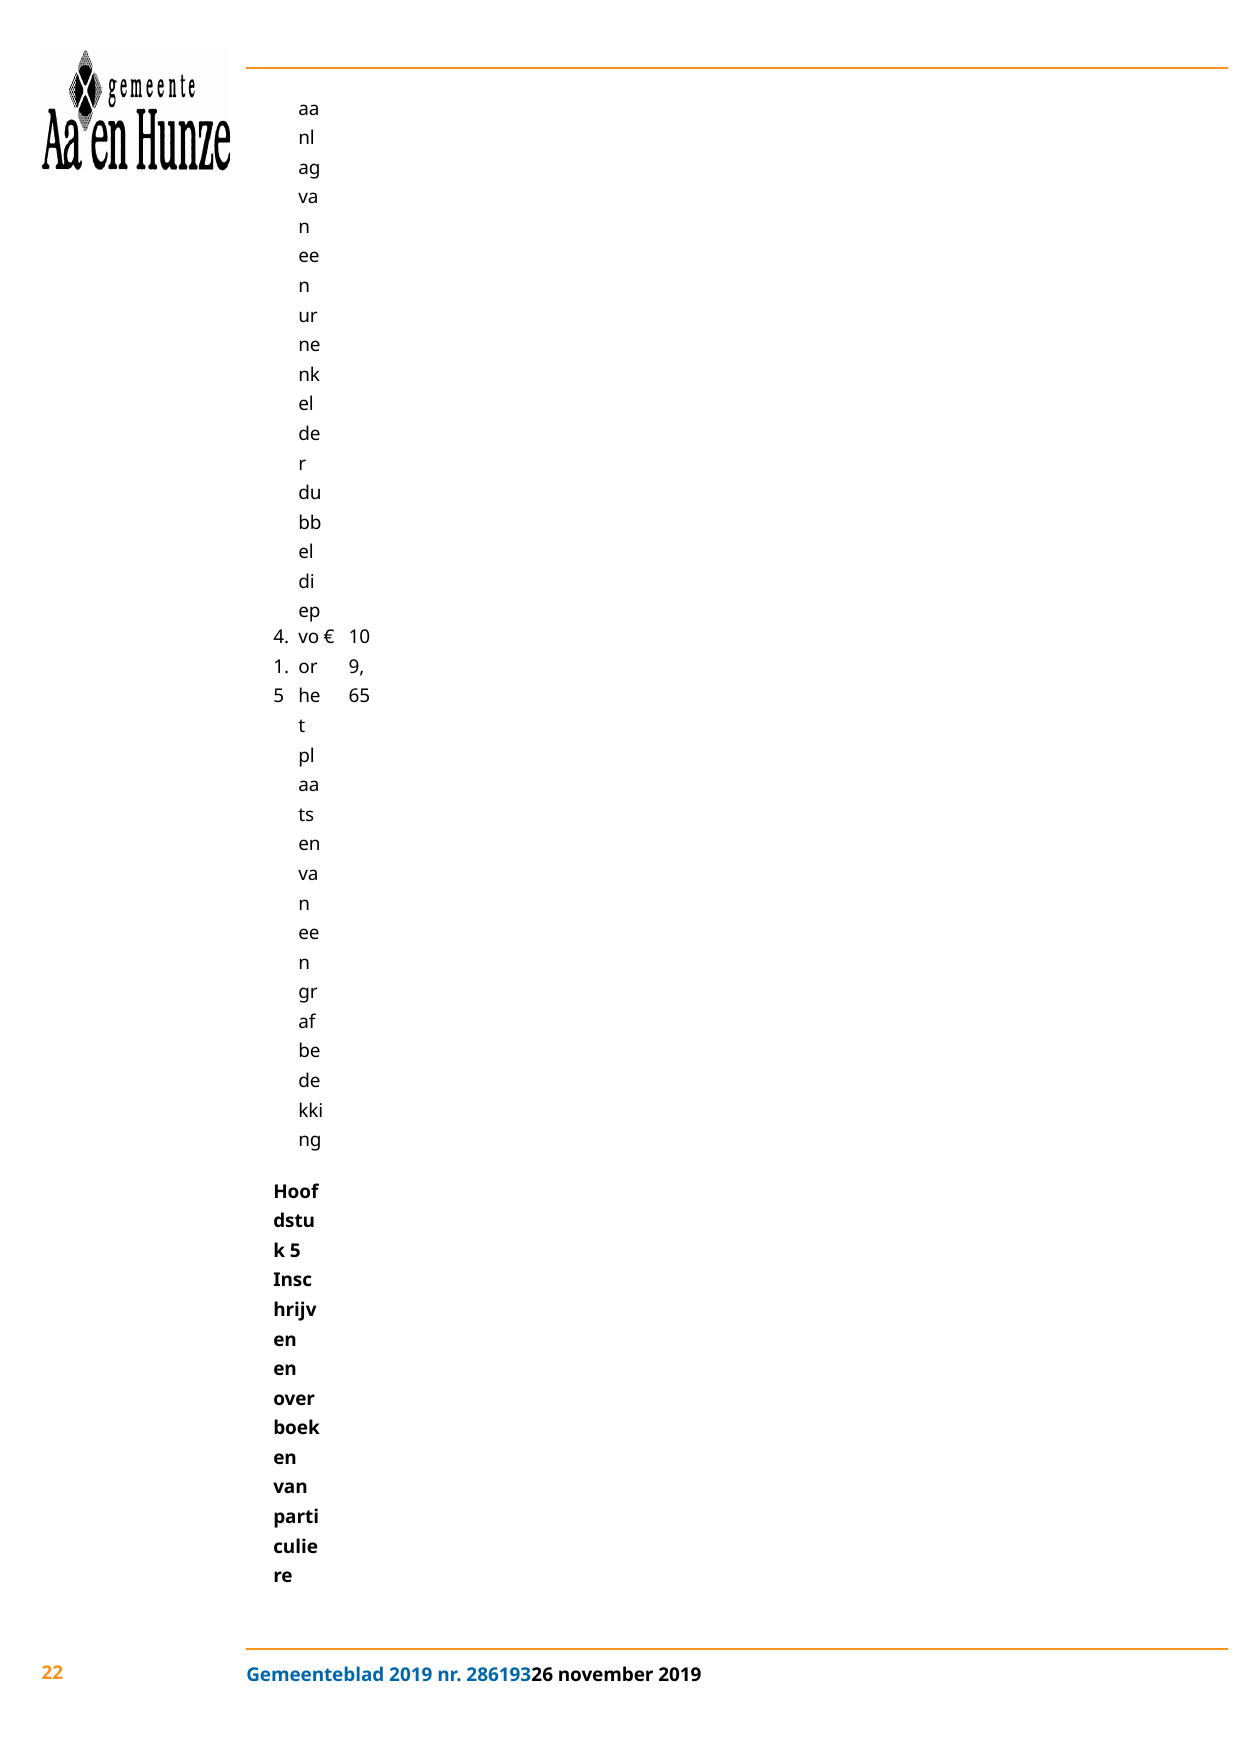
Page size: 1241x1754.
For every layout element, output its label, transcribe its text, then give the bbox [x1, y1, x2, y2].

table_cell [348, 95, 373, 623]
table_cell [348, 1178, 373, 1588]
table_cell [374, 624, 398, 1152]
table_cell € [323, 624, 348, 1152]
table_cell [248, 1152, 273, 1178]
table_cell [374, 95, 398, 623]
table_cell 109,65 [348, 624, 373, 1152]
table_cell voor het plaatsen van een grafbedekking [298, 624, 323, 1152]
table_cell [348, 1152, 373, 1178]
table_cell [323, 1178, 348, 1588]
table_cell 4.1.5 [273, 624, 298, 1152]
table_cell [323, 1152, 348, 1178]
table_cell [298, 1152, 323, 1178]
table_cell [248, 1178, 273, 1588]
table_cell [323, 95, 348, 623]
table_cell [273, 1152, 298, 1178]
picture [41, 47, 231, 172]
table_cell [273, 95, 298, 623]
table_cell aanlag van een urnenkelder dubbeldiep [298, 95, 323, 623]
table_cell [374, 1152, 398, 1178]
table_cell [248, 624, 273, 1152]
table_cell Hoofdstuk 5 Inschrijven en overboeken van particuliere [273, 1178, 323, 1588]
table_cell [248, 95, 273, 623]
